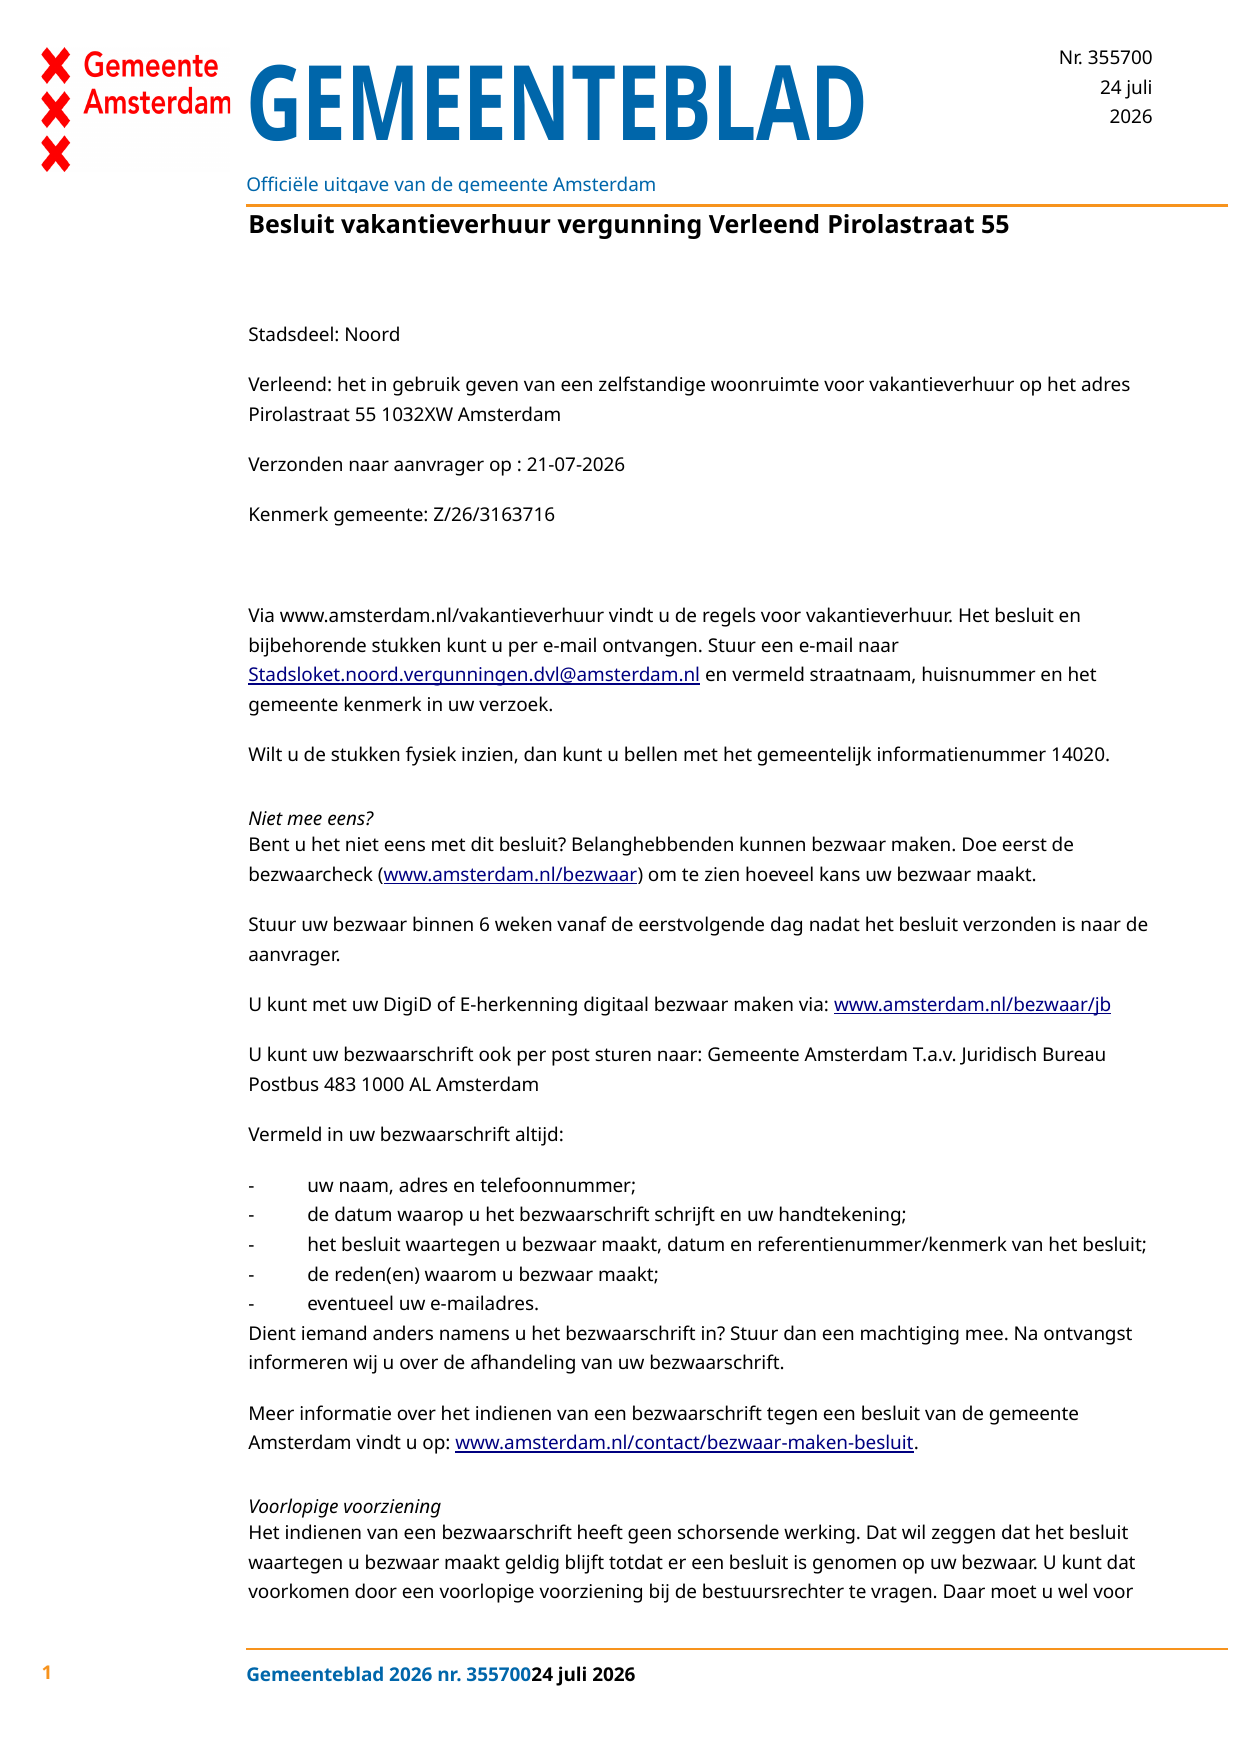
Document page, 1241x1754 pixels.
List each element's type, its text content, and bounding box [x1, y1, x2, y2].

text Meer informatie over het indienen van een bezwaarschrift tegen een besluit van de gemeente Amsterdam vindt u op: www.amsterdam.nl/contact/bezwaar-maken-besluit. [248, 1400, 1152, 1455]
text U kunt uw bezwaarschrift ook per post sturen naar: Gemeente Amsterdam T.a.v. Juridisch Bureau Postbus 483 1000 AL Amsterdam [248, 1042, 1152, 1097]
text Vermeld in uw bezwaarschrift altijd: [248, 1122, 1152, 1147]
text Besluit vakantieverhuur vergunning Verleend Pirolastraat 55 [248, 207, 1152, 241]
text Niet mee eens? [248, 806, 1152, 831]
text Stadsdeel: Noord [248, 321, 1152, 346]
text Voorlopige voorziening [248, 1493, 1152, 1519]
list uw naam, adres en telefoonnummer; [248, 1172, 1152, 1198]
text Het indienen van een bezwaarschrift heeft geen schorsende werking. Dat wil zeggen dat het besluit waartegen u bezwaar maakt geldig blijft totdat er een besluit is genomen op uw bezwaar. U kunt dat voorkomen door een voorlopige voorziening bij de bestuursrechter te vragen. Daar moet u wel voor [248, 1519, 1152, 1604]
list het besluit waartegen u bezwaar maakt, datum en referentienummer/kenmerk van het besluit; [248, 1231, 1152, 1257]
picture [41, 47, 231, 172]
text Dient iemand anders namens u het bezwaarschrift in? Stuur dan een machtiging mee. Na ontvangst informeren wij u over de afhandeling van uw bezwaarschrift. [248, 1320, 1152, 1375]
text Via www.amsterdam.nl/vakantieverhuur vindt u de regels voor vakantieverhuur. Het besluit en bijbehorende stukken kunt u per e-mail ontvangen. Stuur een e-mail naar Stadsloket.noord.vergunningen.dvl@amsterdam.nl en vermeld straatnaam, huisnummer en het gemeente kenmerk in uw verzoek. [248, 602, 1152, 717]
text Verzonden naar aanvrager op : 21-07-2026 [248, 451, 1152, 477]
text Verleend: het in gebruik geven van een zelfstandige woonruimte voor vakantieverhuur op het adres Pirolastraat 55 1032XW Amsterdam [248, 371, 1152, 426]
list de datum waarop u het bezwaarschrift schrijft en uw handtekening; [248, 1202, 1152, 1227]
text Bent u het niet eens met dit besluit? Belanghebbenden kunnen bezwaar maken. Doe eerst de bezwaarcheck (www.amsterdam.nl/bezwaar) om te zien hoeveel kans uw bezwaar maakt. [248, 831, 1152, 887]
list de reden(en) waarom u bezwaar maakt; [248, 1261, 1152, 1287]
text U kunt met uw DigiD of E-herkenning digitaal bezwaar maken via: www.amsterdam.nl/bezwaar/jb [248, 991, 1152, 1017]
list eventueel uw e-mailadres. [248, 1290, 1152, 1316]
text Stuur uw bezwaar binnen 6 weken vanaf de eerstvolgende dag nadat het besluit verzonden is naar de aanvrager. [248, 911, 1152, 967]
text Wilt u de stukken fysiek inzien, dan kunt u bellen met het gemeentelijk informatienummer 14020. [248, 742, 1152, 767]
text Kenmerk gemeente: Z/26/3163716 [248, 502, 1152, 527]
